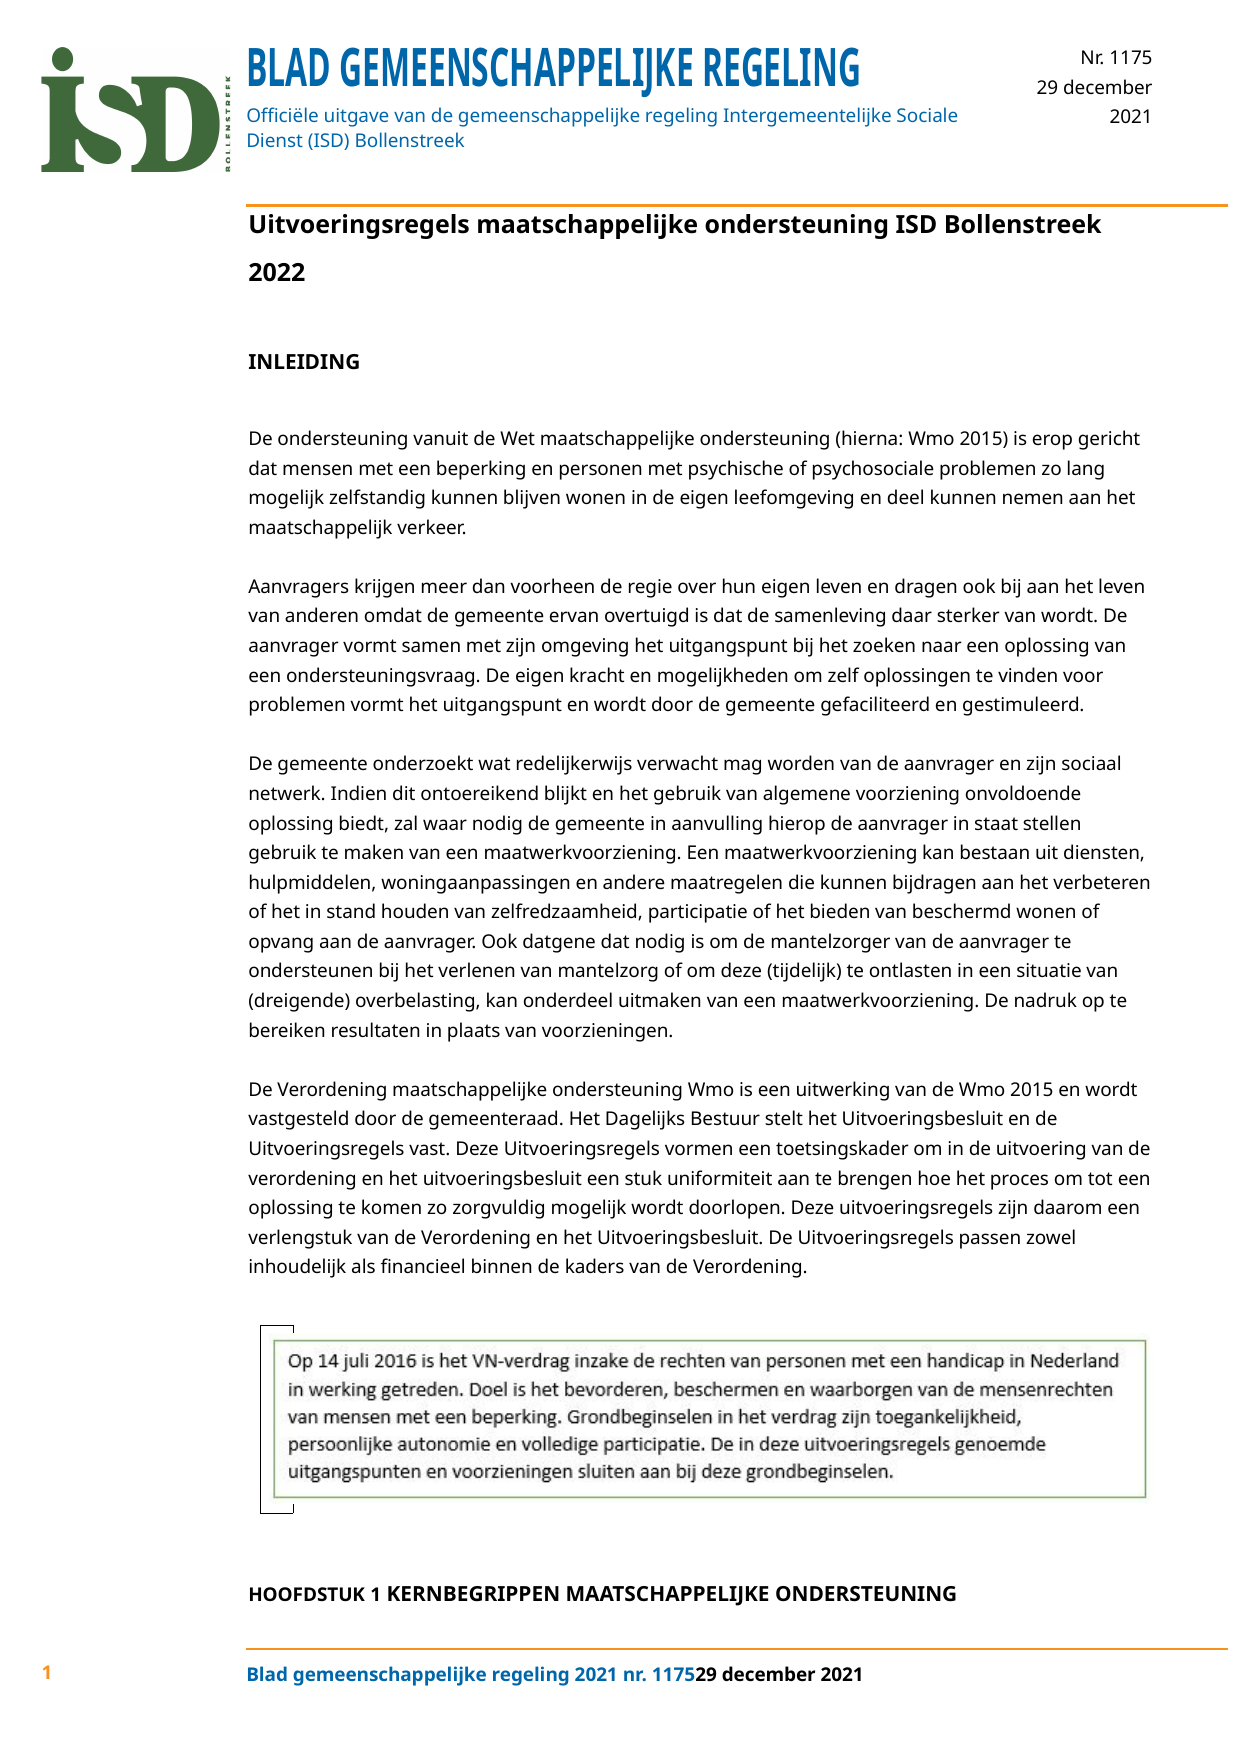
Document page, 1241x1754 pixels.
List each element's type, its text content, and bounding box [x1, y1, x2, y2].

picture [268, 1333, 1155, 1504]
picture [41, 47, 231, 172]
text Uitvoeringsregels maatschappelijke ondersteuning ISD Bollenstreek 2022 [248, 207, 1152, 288]
text Aanvragers krijgen meer dan voorheen de regie over hun eigen leven en dragen ook bij aan het leven van anderen omdat de gemeente ervan overtuigd is dat de samenleving daar sterker van wordt. De aanvrager vormt samen met zijn omgeving het uitgangspunt bij het zoeken naar een oplossing van een ondersteuningsvraag. De eigen kracht en mogelijkheden om zelf oplossingen te vinden voor problemen vormt het uitgangspunt en wordt door de gemeente gefaciliteerd en gestimuleerd. [248, 573, 1152, 717]
text De Verordening maatschappelijke ondersteuning Wmo is een uitwerking van de Wmo 2015 en wordt vastgesteld door de gemeenteraad. Het Dagelijks Bestuur stelt het Uitvoeringsbesluit en de Uitvoeringsregels vast. Deze Uitvoeringsregels vormen een toetsingskader om in de uitvoering van de verordening en het uitvoeringsbesluit een stuk uniformiteit aan te brengen hoe het proces om tot een oplossing te komen zo zorgvuldig mogelijk wordt doorlopen. Deze uitvoeringsregels zijn daarom een verlengstuk van de Verordening en het Uitvoeringsbesluit. De Uitvoeringsregels passen zowel inhoudelijk als financieel binnen de kaders van de Verordening. [248, 1076, 1152, 1279]
text De gemeente onderzoekt wat redelijkerwijs verwacht mag worden van de aanvrager en zijn sociaal netwerk. Indien dit ontoereikend blijkt en het gebruik van algemene voorziening onvoldoende oplossing biedt, zal waar nodig de gemeente in aanvulling hierop de aanvrager in staat stellen gebruik te maken van een maatwerkvoorziening. Een maatwerkvoorziening kan bestaan uit diensten, hulpmiddelen, woningaanpassingen en andere maatregelen die kunnen bijdragen aan het verbeteren of het in stand houden van zelfredzaamheid, participatie of het bieden van beschermd wonen of opvang aan de aanvrager. Ook datgene dat nodig is om de mantelzorger van de aanvrager te ondersteunen bij het verlenen van mantelzorg of om deze (tijdelijk) te ontlasten in een situatie van (dreigende) overbelasting, kan onderdeel uitmaken van een maatwerkvoorziening. De nadruk op te bereiken resultaten in plaats van voorzieningen. [248, 751, 1152, 1043]
text De ondersteuning vanuit de Wet maatschappelijke ondersteuning (hierna: Wmo 2015) is erop gericht dat mensen met een beperking en personen met psychische of psychosociale problemen zo lang mogelijk zelfstandig kunnen blijven wonen in de eigen leefomgeving en deel kunnen nemen aan het maatschappelijk verkeer. [248, 425, 1152, 540]
text INLEIDING [248, 347, 1152, 376]
text HOOFDSTUK 1 KERNBEGRIPPEN MAATSCHAPPELIJKE ONDERSTEUNING [248, 1579, 1152, 1608]
